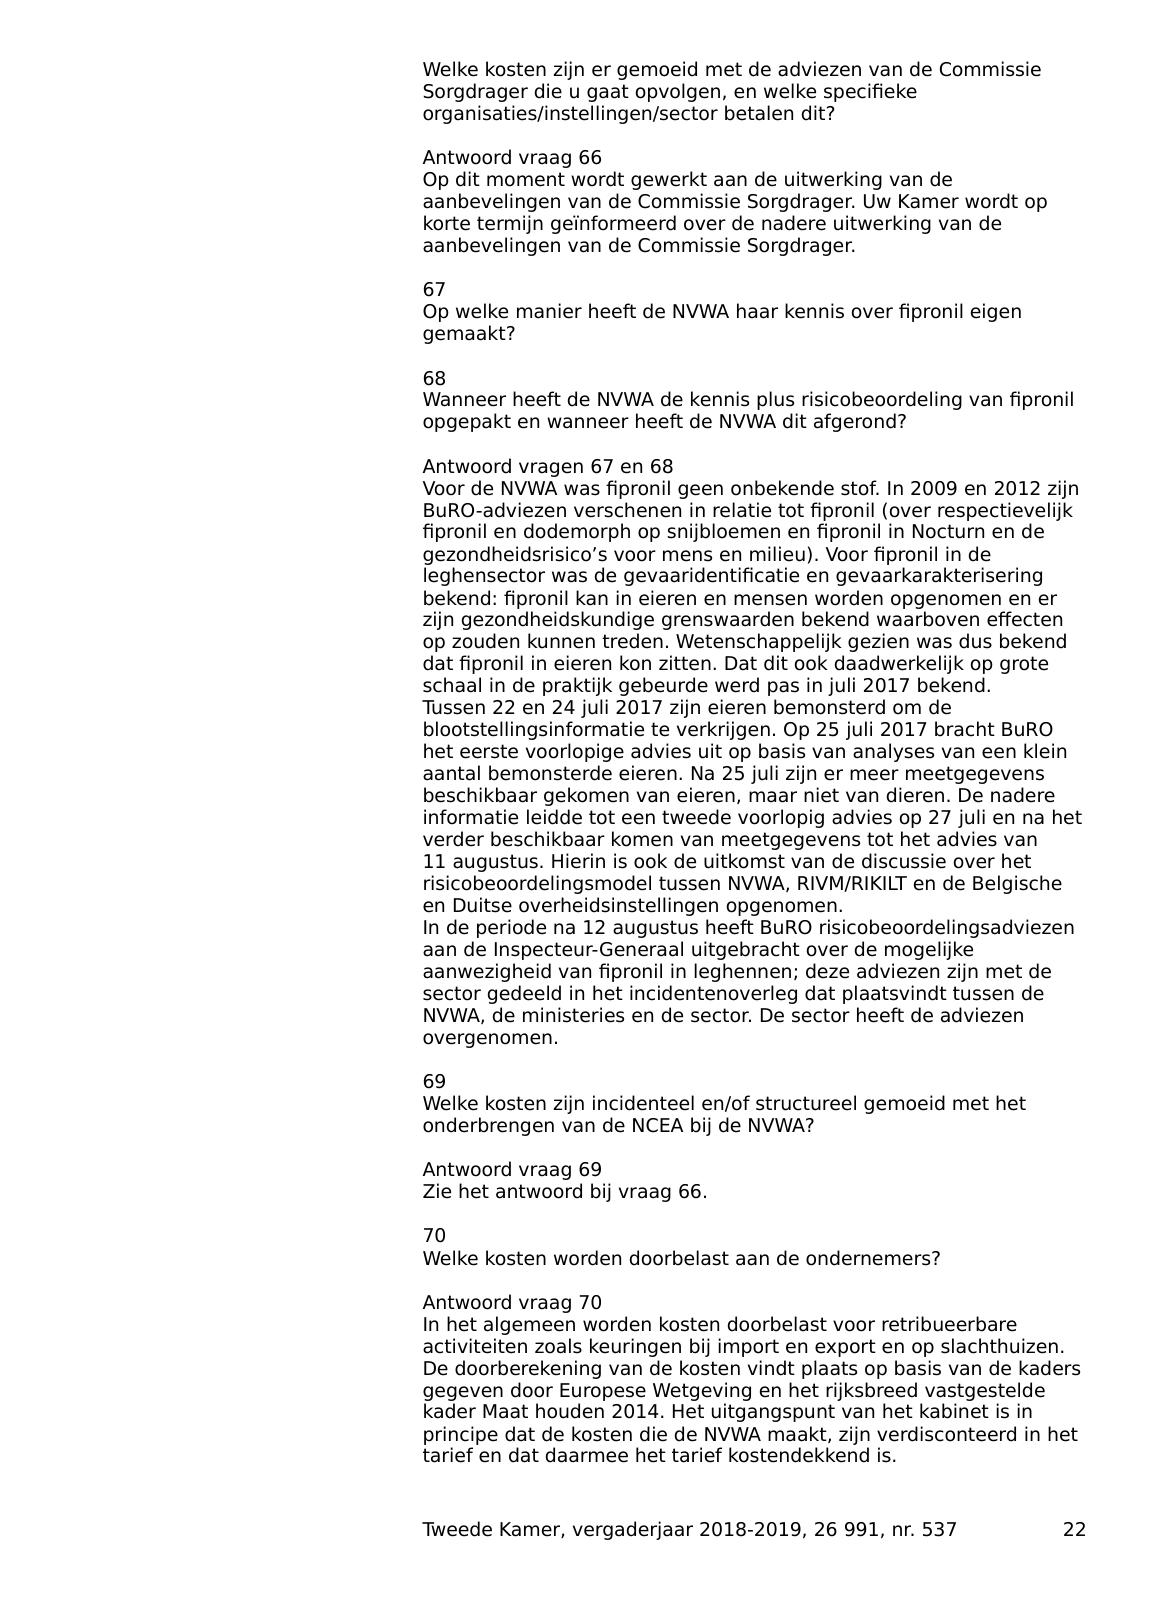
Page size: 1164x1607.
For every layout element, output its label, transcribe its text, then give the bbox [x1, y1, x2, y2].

text Welke kosten zijn incidenteel en/of structureel gemoeid met het onderbrengen van de NCEA bij de NVWA? [422, 1093, 1087, 1137]
text In het algemeen worden kosten doorbelast voor retribueerbare activiteiten zoals keuringen bij import en export en op slachthuizen. De doorberekening van de kosten vindt plaats op basis van de kaders gegeven door Europese Wetgeving en het rijksbreed vastgestelde kader Maat houden 2014. Het uitgangspunt van het kabinet is in principe dat de kosten die de NVWA maakt, zijn verdisconteerd in het tarief en dat daarmee het tarief kostendekkend is. [422, 1313, 1087, 1467]
text Wanneer heeft de NVWA de kennis plus risicobeoordeling van fipronil opgepakt en wanneer heeft de NVWA dit afgerond? [422, 389, 1087, 433]
text Antwoord vraag 69 [422, 1159, 1087, 1181]
text 70 [422, 1225, 1087, 1247]
text Welke kosten worden doorbelast aan de ondernemers? [422, 1247, 1087, 1269]
text Op welke manier heeft de NVWA haar kennis over fipronil eigen gemaakt? [422, 301, 1087, 345]
text Zie het antwoord bij vraag 66. [422, 1181, 1087, 1203]
text Voor de NVWA was fipronil geen onbekende stof. In 2009 en 2012 zijn BuRO-adviezen verschenen in relatie tot fipronil (over respectievelijk fipronil en dodemorph op snijbloemen en fipronil in Nocturn en de gezondheidsrisico’s voor mens en milieu). Voor fipronil in de leghensector was de gevaaridentificatie en gevaarkarakterisering bekend: fipronil kan in eieren en mensen worden opgenomen en er zijn gezondheidskundige grenswaarden bekend waarboven effecten op zouden kunnen treden. Wetenschappelijk gezien was dus bekend dat fipronil in eieren kon zitten. Dat dit ook daadwerkelijk op grote schaal in de praktijk gebeurde werd pas in juli 2017 bekend. [422, 477, 1087, 697]
text Antwoord vraag 66 [422, 147, 1087, 169]
text 69 [422, 1071, 1087, 1093]
text Antwoord vragen 67 en 68 [422, 456, 1087, 477]
text Welke kosten zijn er gemoeid met de adviezen van de Commissie Sorgdrager die u gaat opvolgen, en welke specifieke organisaties/instellingen/sector betalen dit? [422, 59, 1087, 125]
text Op dit moment wordt gewerkt aan de uitwerking van de aanbevelingen van de Commissie Sorgdrager. Uw Kamer wordt op korte termijn geïnformeerd over de nadere uitwerking van de aanbevelingen van de Commissie Sorgdrager. [422, 169, 1087, 257]
text Tussen 22 en 24 juli 2017 zijn eieren bemonsterd om de blootstellingsinformatie te verkrijgen. Op 25 juli 2017 bracht BuRO het eerste voorlopige advies uit op basis van analyses van een klein aantal bemonsterde eieren. Na 25 juli zijn er meer meetgegevens beschikbaar gekomen van eieren, maar niet van dieren. De nadere informatie leidde tot een tweede voorlopig advies op 27 juli en na het verder beschikbaar komen van meetgegevens tot het advies van 11 augustus. Hierin is ook de uitkomst van de discussie over het risicobeoordelingsmodel tussen NVWA, RIVM/RIKILT en de Belgische en Duitse overheidsinstellingen opgenomen. [422, 697, 1087, 917]
text 67 [422, 279, 1087, 301]
text 68 [422, 367, 1087, 389]
text In de periode na 12 augustus heeft BuRO risicobeoordelingsadviezen aan de Inspecteur-Generaal uitgebracht over de mogelijke aanwezigheid van fipronil in leghennen; deze adviezen zijn met de sector gedeeld in het incidentenoverleg dat plaatsvindt tussen de NVWA, de ministeries en de sector. De sector heeft de adviezen overgenomen. [422, 917, 1087, 1049]
text Antwoord vraag 70 [422, 1292, 1087, 1313]
